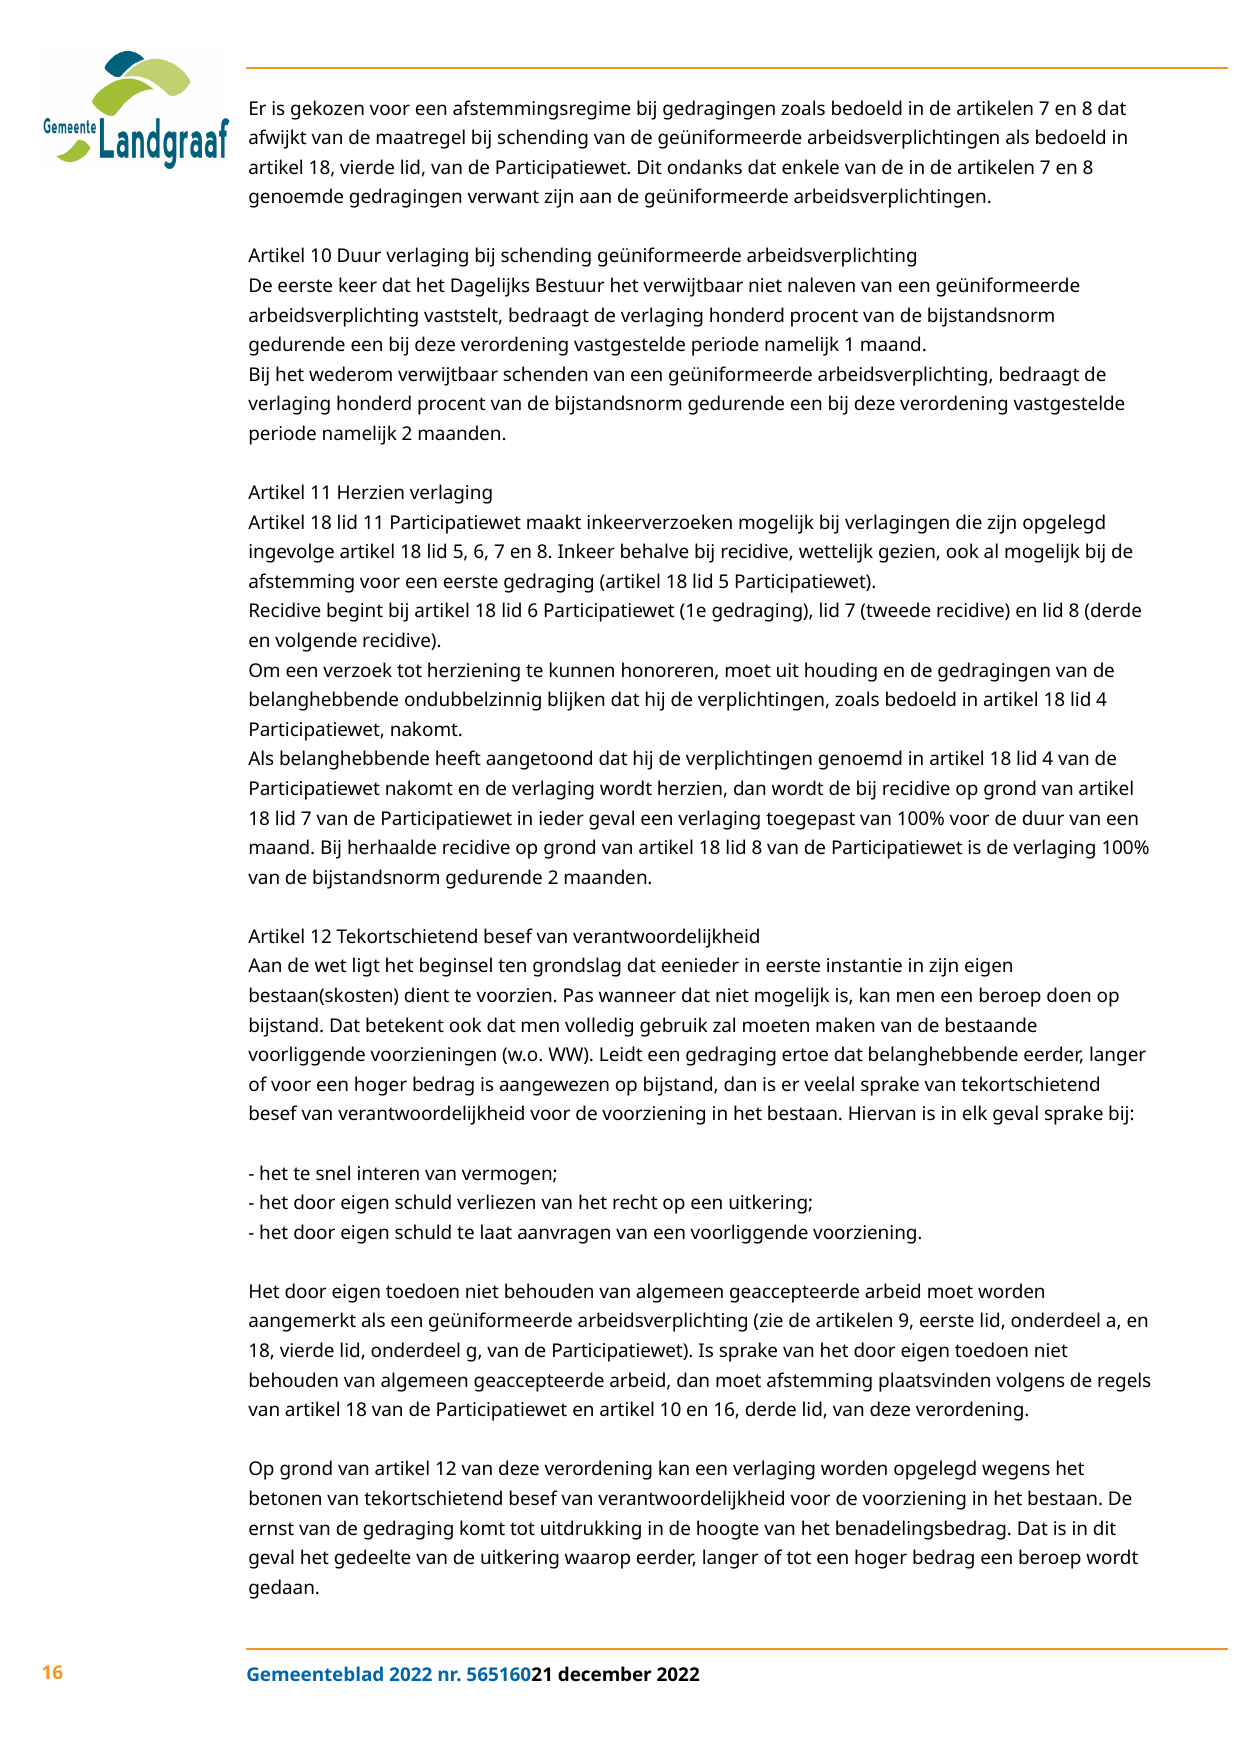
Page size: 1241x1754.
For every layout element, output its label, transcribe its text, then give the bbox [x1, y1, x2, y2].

picture [41, 47, 231, 172]
text Artikel 11 Herzien verlaging [248, 479, 1152, 505]
text Artikel 18 lid 11 Participatiewet maakt inkeerverzoeken mogelijk bij verlagingen die zijn opgelegd ingevolge artikel 18 lid 5, 6, 7 en 8. Inkeer behalve bij recidive, wettelijk gezien, ook al mogelijk bij de afstemming voor een eerste gedraging (artikel 18 lid 5 Participatiewet). [248, 509, 1152, 594]
text Het door eigen toedoen niet behouden van algemeen geaccepteerde arbeid moet worden aangemerkt als een geüniformeerde arbeidsverplichting (zie de artikelen 9, eerste lid, onderdeel a, en 18, vierde lid, onderdeel g, van de Participatiewet). Is sprake van het door eigen toedoen niet behouden van algemeen geaccepteerde arbeid, dan moet afstemming plaatsvinden volgens de regels van artikel 18 van de Participatiewet en artikel 10 en 16, derde lid, van deze verordening. [248, 1278, 1152, 1422]
text Aan de wet ligt het beginsel ten grondslag dat eenieder in eerste instantie in zijn eigen bestaan(skosten) dient te voorzien. Pas wanneer dat niet mogelijk is, kan men een beroep doen op bijstand. Dat betekent ook dat men volledig gebruik zal moeten maken van de bestaande voorliggende voorzieningen (w.o. WW). Leidt een gedraging ertoe dat belanghebbende eerder, langer of voor een hoger bedrag is aangewezen op bijstand, dan is er veelal sprake van tekortschietend besef van verantwoordelijkheid voor de voorziening in het bestaan. Hiervan is in elk geval sprake bij: [248, 953, 1152, 1126]
text Er is gekozen voor een afstemmingsregime bij gedragingen zoals bedoeld in de artikelen 7 en 8 dat afwijkt van de maatregel bij schending van de geüniformeerde arbeidsverplichtingen als bedoeld in artikel 18, vierde lid, van de Participatiewet. Dit ondanks dat enkele van de in de artikelen 7 en 8 genoemde gedragingen verwant zijn aan de geüniformeerde arbeidsverplichtingen. [248, 95, 1152, 209]
text - het te snel interen van vermogen; [248, 1160, 1152, 1186]
text Recidive begint bij artikel 18 lid 6 Participatiewet (1e gedraging), lid 7 (tweede recidive) en lid 8 (derde en volgende recidive). [248, 598, 1152, 653]
text Om een verzoek tot herziening te kunnen honoreren, moet uit houding en de gedragingen van de belanghebbende ondubbelzinnig blijken dat hij de verplichtingen, zoals bedoeld in artikel 18 lid 4 Participatiewet, nakomt. [248, 657, 1152, 742]
text De eerste keer dat het Dagelijks Bestuur het verwijtbaar niet naleven van een geüniformeerde arbeidsverplichting vaststelt, bedraagt de verlaging honderd procent van de bijstandsnorm gedurende een bij deze verordening vastgestelde periode namelijk 1 maand. [248, 272, 1152, 357]
text - het door eigen schuld verliezen van het recht op een uitkering; [248, 1189, 1152, 1215]
text - het door eigen schuld te laat aanvragen van een voorliggende voorziening. [248, 1219, 1152, 1245]
text Artikel 10 Duur verlaging bij schending geüniformeerde arbeidsverplichting [248, 243, 1152, 268]
text Bij het wederom verwijtbaar schenden van een geüniformeerde arbeidsverplichting, bedraagt de verlaging honderd procent van de bijstandsnorm gedurende een bij deze verordening vastgestelde periode namelijk 2 maanden. [248, 361, 1152, 446]
text Als belanghebbende heeft aangetoond dat hij de verplichtingen genoemd in artikel 18 lid 4 van de Participatiewet nakomt en de verlaging wordt herzien, dan wordt de bij recidive op grond van artikel 18 lid 7 van de Participatiewet in ieder geval een verlaging toegepast van 100% voor de duur van een maand. Bij herhaalde recidive op grond van artikel 18 lid 8 van de Participatiewet is de verlaging 100% van de bijstandsnorm gedurende 2 maanden. [248, 746, 1152, 890]
text Op grond van artikel 12 van deze verordening kan een verlaging worden opgelegd wegens het betonen van tekortschietend besef van verantwoordelijkheid voor de voorziening in het bestaan. De ernst van de gedraging komt tot uitdrukking in de hoogte van het benadelingsbedrag. Dat is in dit geval het gedeelte van de uitkering waarop eerder, langer of tot een hoger bedrag een beroep wordt gedaan. [248, 1456, 1152, 1600]
text Artikel 12 Tekortschietend besef van verantwoordelijkheid [248, 923, 1152, 949]
